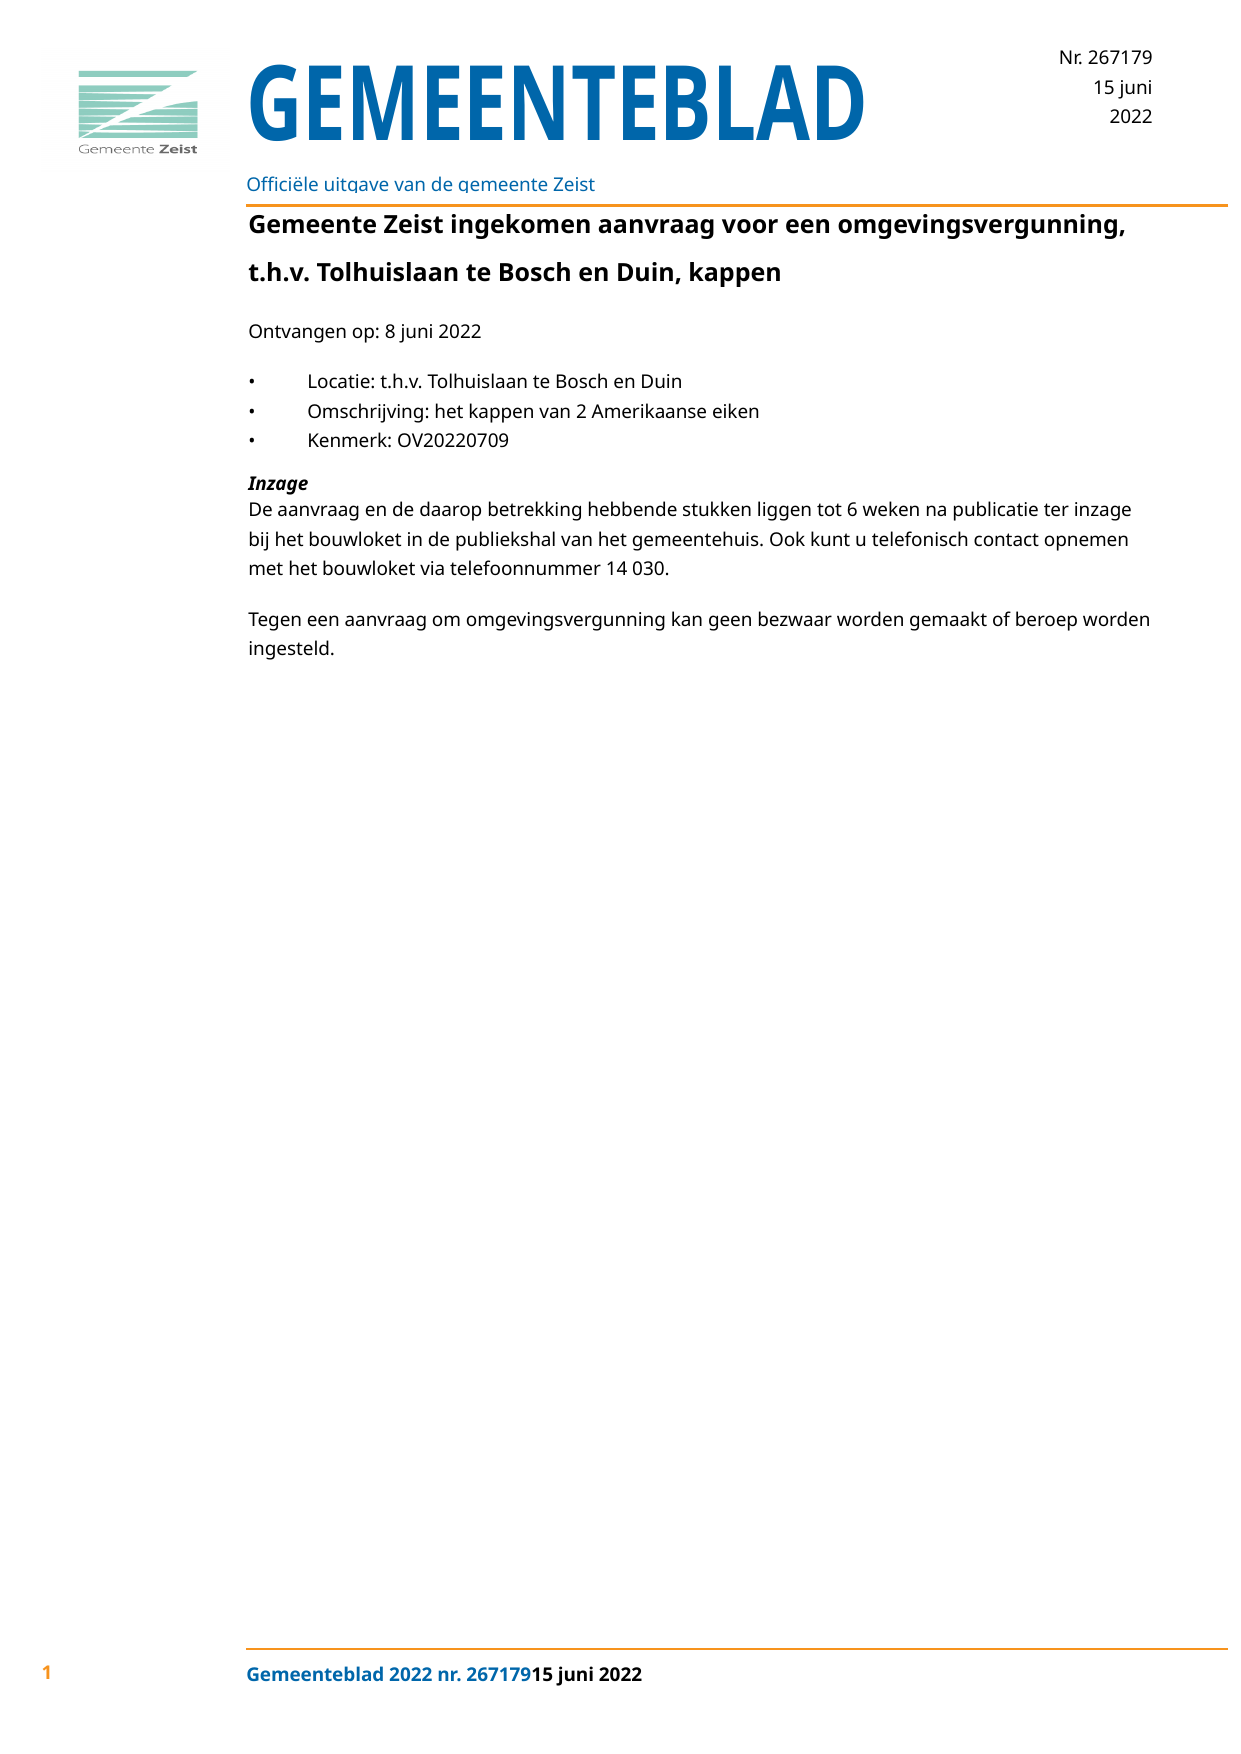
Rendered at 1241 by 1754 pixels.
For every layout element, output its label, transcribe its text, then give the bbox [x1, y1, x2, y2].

text Inzage [248, 471, 1152, 496]
list Omschrijving: het kappen van 2 Amerikaanse eiken [248, 398, 1152, 424]
picture [41, 47, 231, 172]
list Locatie: t.h.v. Tolhuislaan te Bosch en Duin [248, 368, 1152, 394]
text Gemeente Zeist ingekomen aanvraag voor een omgevingsvergunning, t.h.v. Tolhuislaan te Bosch en Duin, kappen [248, 207, 1152, 288]
list Kenmerk: OV20220709 [248, 427, 1152, 453]
text Tegen een aanvraag om omgevingsvergunning kan geen bezwaar worden gemaakt of beroep worden ingesteld. [248, 606, 1152, 661]
text Ontvangen op: 8 juni 2022 [248, 318, 1152, 344]
text De aanvraag en de daarop betrekking hebbende stukken liggen tot 6 weken na publicatie ter inzage bij het bouwloket in de publiekshal van het gemeentehuis. Ook kunt u telefonisch contact opnemen met het bouwloket via telefoonnummer 14 030. [248, 496, 1152, 581]
